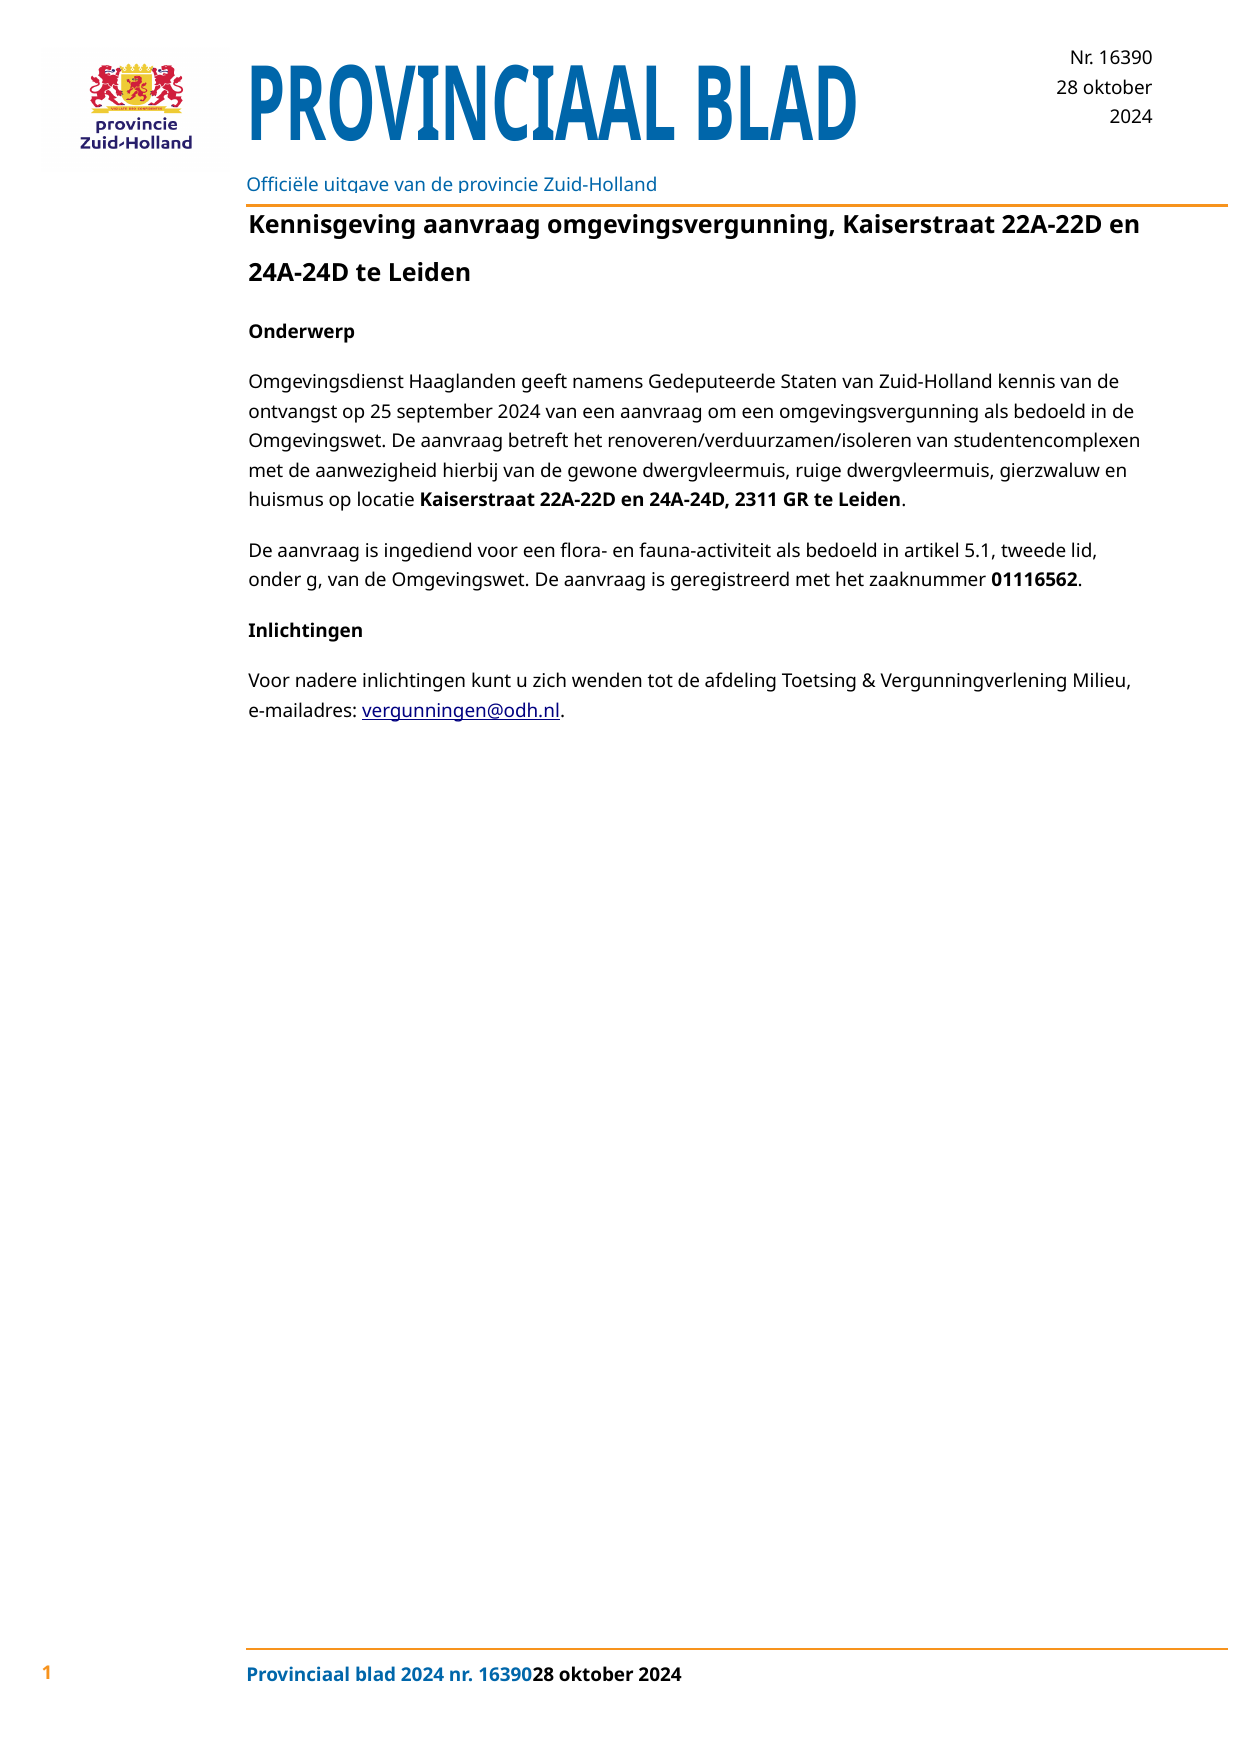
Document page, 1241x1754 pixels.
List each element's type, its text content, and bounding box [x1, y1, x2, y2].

picture [41, 47, 231, 172]
text Inlichtingen [248, 617, 1152, 643]
text De aanvraag is ingediend voor een flora- en fauna-activiteit als bedoeld in artikel 5.1, tweede lid, onder g, van de Omgevingswet. De aanvraag is geregistreerd met het zaaknummer 01116562. [248, 537, 1152, 592]
text Onderwerp [248, 318, 1152, 344]
text Omgevingsdienst Haaglanden geeft namens Gedeputeerde Staten van Zuid-Holland kennis van de ontvangst op 25 september 2024 van een aanvraag om een omgevingsvergunning als bedoeld in de Omgevingswet. De aanvraag betreft het renoveren/verduurzamen/isoleren van studentencomplexen met de aanwezigheid hierbij van de gewone dwergvleermuis, ruige dwergvleermuis, gierzwaluw en huismus op locatie Kaiserstraat 22A-22D en 24A-24D, 2311 GR te Leiden. [248, 368, 1152, 512]
text Voor nadere inlichtingen kunt u zich wenden tot de afdeling Toetsing & Vergunningverlening Milieu, e-mailadres: vergunningen@odh.nl. [248, 667, 1152, 723]
text Kennisgeving aanvraag omgevingsvergunning, Kaiserstraat 22A-22D en 24A-24D te Leiden [248, 207, 1152, 288]
